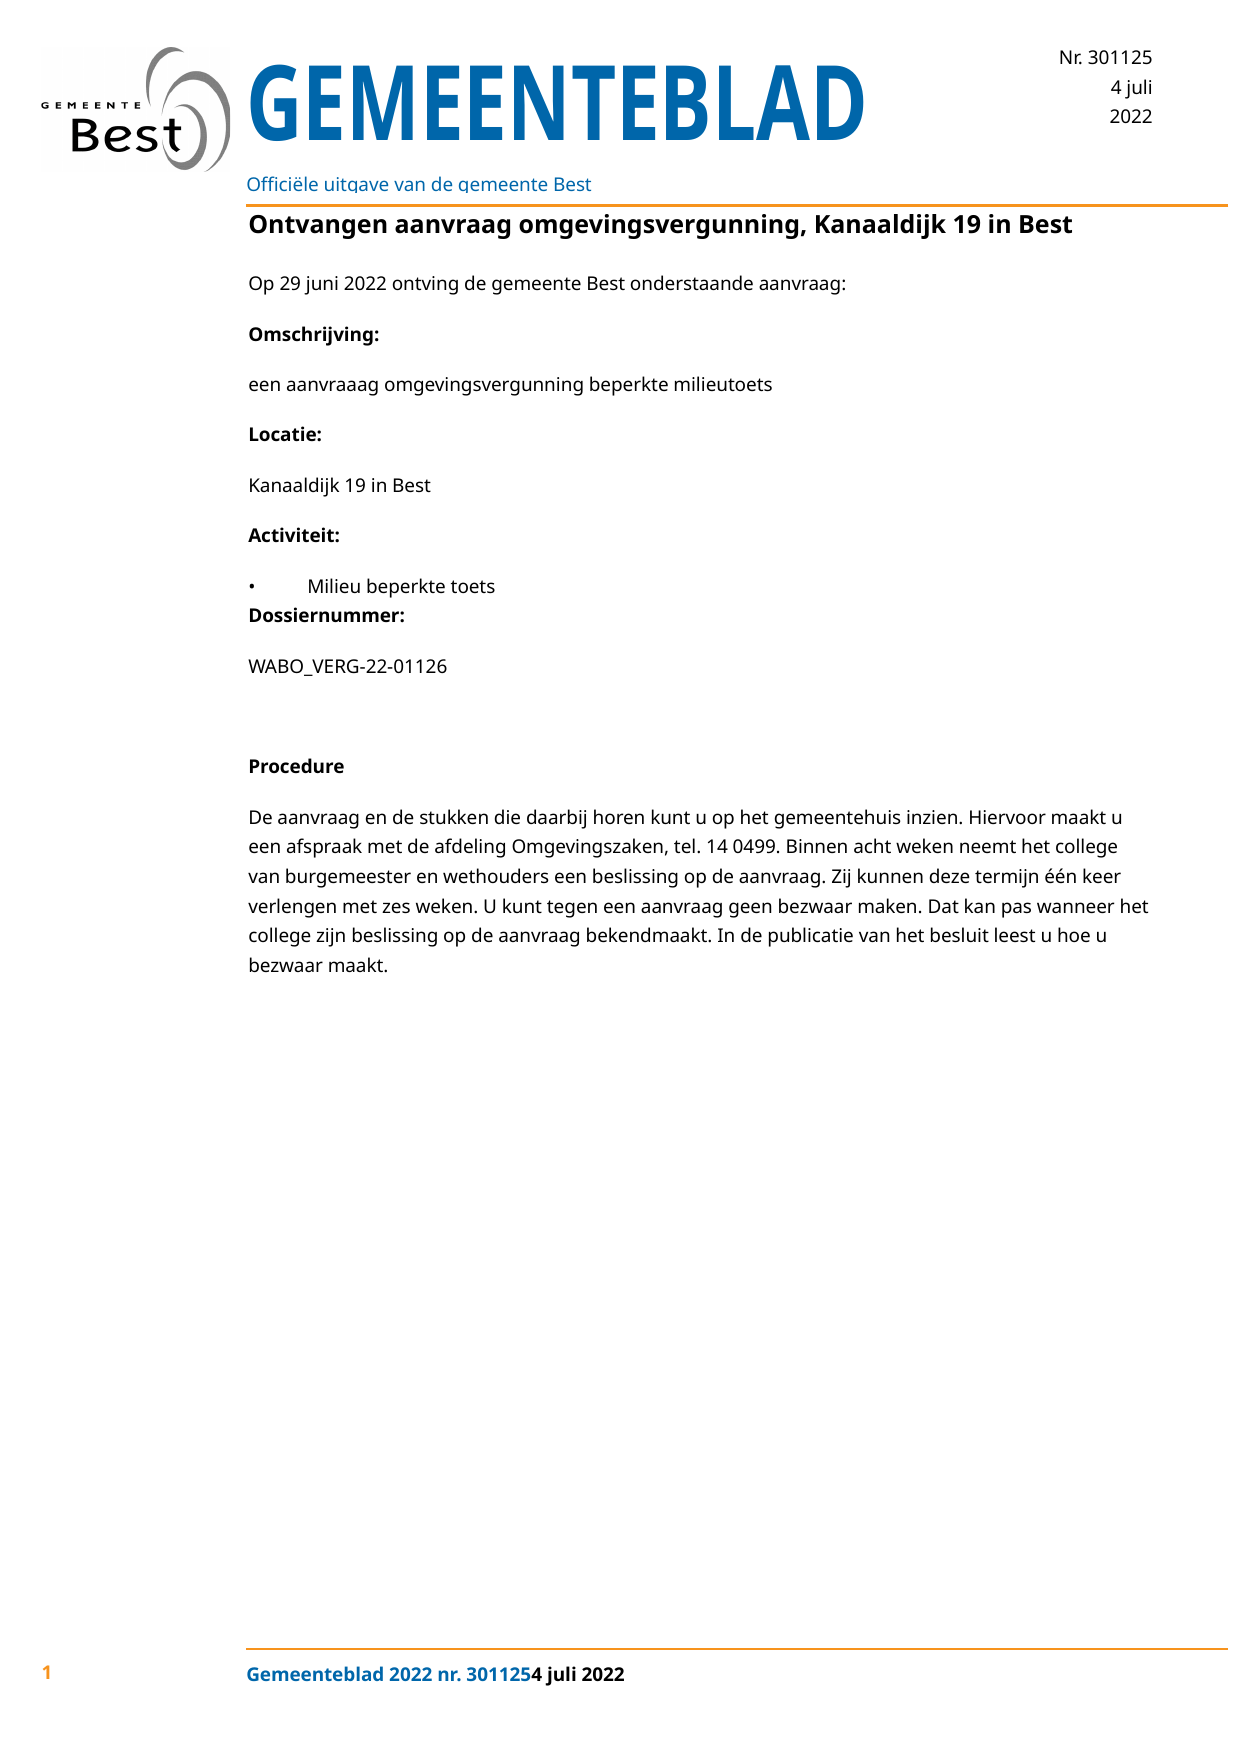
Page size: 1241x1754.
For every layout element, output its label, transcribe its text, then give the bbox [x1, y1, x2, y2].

text een aanvraaag omgevingsvergunning beperkte milieutoets [248, 371, 1152, 397]
text Ontvangen aanvraag omgevingsvergunning, Kanaaldijk 19 in Best [248, 207, 1152, 241]
text Kanaaldijk 19 in Best [248, 472, 1152, 498]
list Milieu beperkte toets [248, 573, 1152, 598]
text Omschrijving: [248, 321, 1152, 346]
text WABO_VERG-22-01126 [248, 653, 1152, 678]
text Op 29 juni 2022 ontving de gemeente Best onderstaande aanvraag: [248, 270, 1152, 296]
text Dossiernummer: [248, 602, 1152, 628]
text Procedure [248, 754, 1152, 779]
picture [41, 47, 231, 172]
text De aanvraag en de stukken die daarbij horen kunt u op het gemeentehuis inzien. Hiervoor maakt u een afspraak met de afdeling Omgevingszaken, tel. 14 0499. Binnen acht weken neemt het college van burgemeester en wethouders een beslissing op de aanvraag. Zij kunnen deze termijn één keer verlengen met zes weken. U kunt tegen een aanvraag geen bezwaar maken. Dat kan pas wanneer het college zijn beslissing op de aanvraag bekendmaakt. In de publicatie van het besluit leest u hoe u bezwaar maakt. [248, 804, 1152, 978]
text Activiteit: [248, 522, 1152, 548]
text Locatie: [248, 422, 1152, 447]
